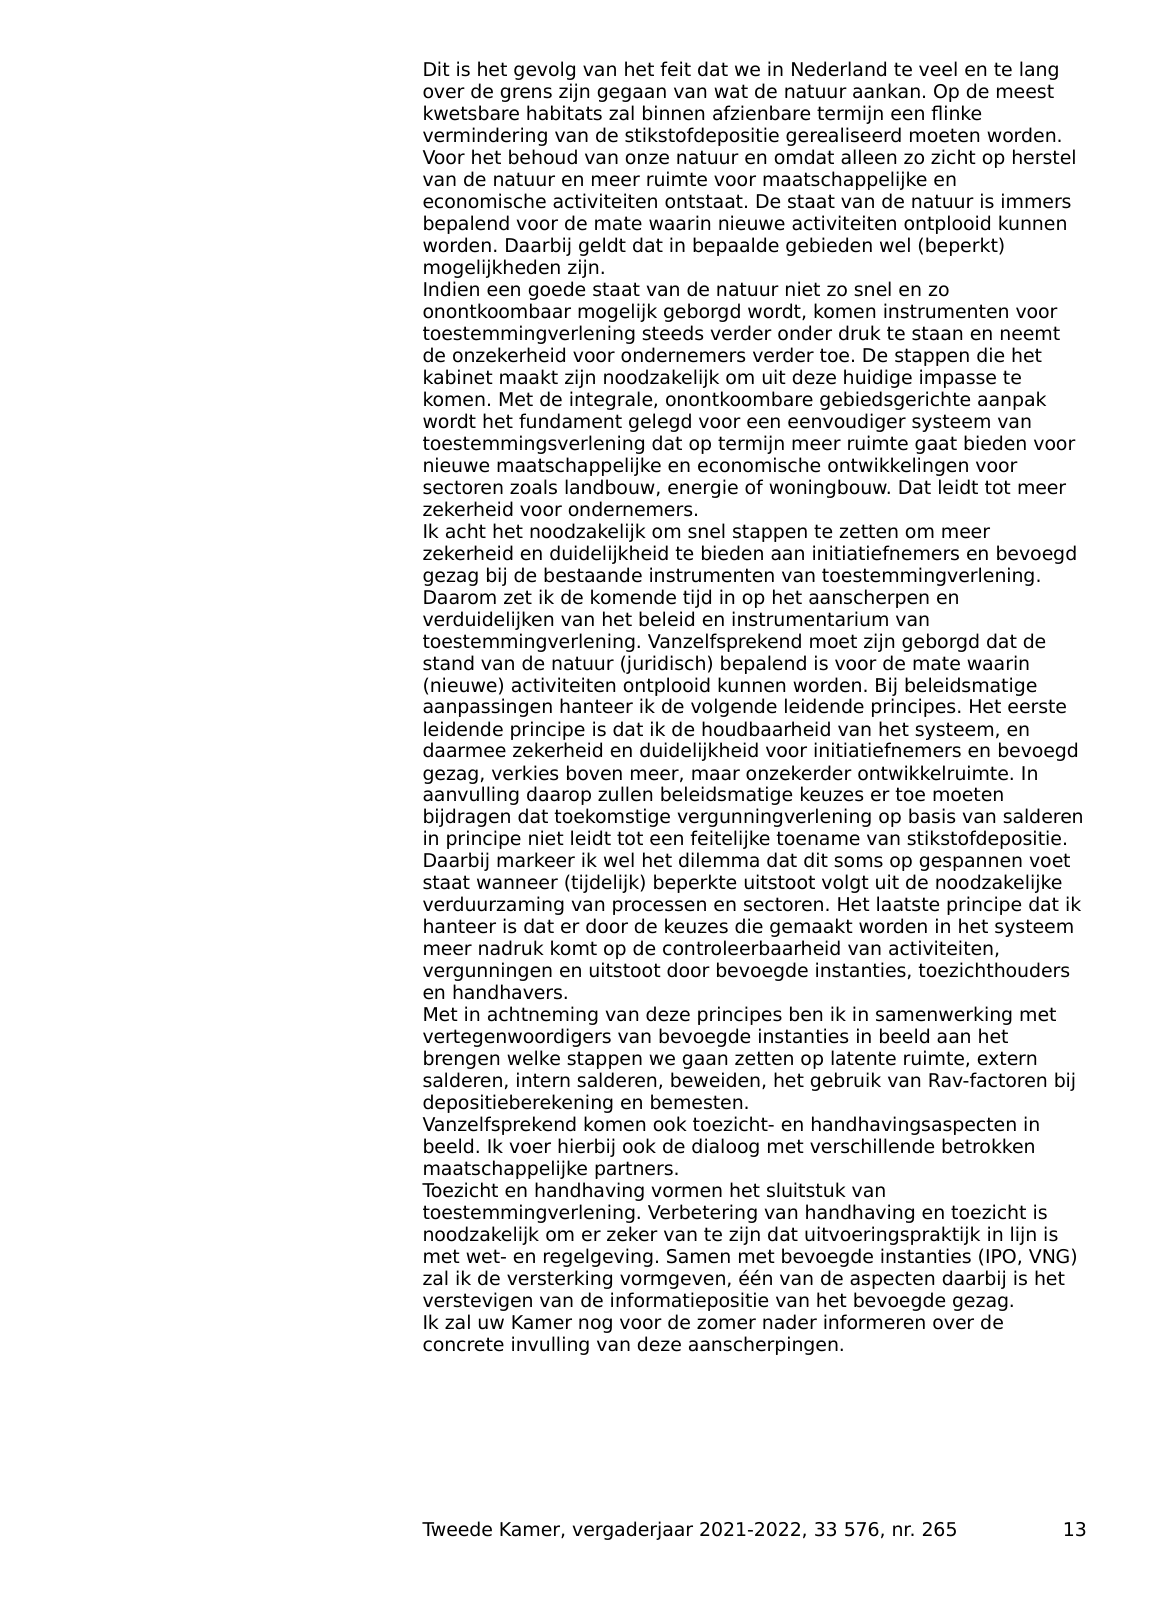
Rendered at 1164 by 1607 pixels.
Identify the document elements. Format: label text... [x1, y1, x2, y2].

text Indien een goede staat van de natuur niet zo snel en zo onontkoombaar mogelijk geborgd wordt, komen instrumenten voor toestemmingverlening steeds verder onder druk te staan en neemt de onzekerheid voor ondernemers verder toe. De stappen die het kabinet maakt zijn noodzakelijk om uit deze huidige impasse te komen. Met de integrale, onontkoombare gebiedsgerichte aanpak wordt het fundament gelegd voor een eenvoudiger systeem van toestemmingsverlening dat op termijn meer ruimte gaat bieden voor nieuwe maatschappelijke en economische ontwikkelingen voor sectoren zoals landbouw, energie of woningbouw. Dat leidt tot meer zekerheid voor ondernemers. [422, 279, 1087, 521]
text Ik acht het noodzakelijk om snel stappen te zetten om meer zekerheid en duidelijkheid te bieden aan initiatiefnemers en bevoegd gezag bij de bestaande instrumenten van toestemmingverlening. Daarom zet ik de komende tijd in op het aanscherpen en verduidelijken van het beleid en instrumentarium van toestemmingverlening. Vanzelfsprekend moet zijn geborgd dat de stand van de natuur (juridisch) bepalend is voor de mate waarin (nieuwe) activiteiten ontplooid kunnen worden. Bij beleidsmatige aanpassingen hanteer ik de volgende leidende principes. Het eerste leidende principe is dat ik de houdbaarheid van het systeem, en daarmee zekerheid en duidelijkheid voor initiatiefnemers en bevoegd gezag, verkies boven meer, maar onzekerder ontwikkelruimte. In aanvulling daarop zullen beleidsmatige keuzes er toe moeten bijdragen dat toekomstige vergunningverlening op basis van salderen in principe niet leidt tot een feitelijke toename van stikstofdepositie. Daarbij markeer ik wel het dilemma dat dit soms op gespannen voet staat wanneer (tijdelijk) beperkte uitstoot volgt uit de noodzakelijke verduurzaming van processen en sectoren. Het laatste principe dat ik hanteer is dat er door de keuzes die gemaakt worden in het systeem meer nadruk komt op de controleerbaarheid van activiteiten, vergunningen en uitstoot door bevoegde instanties, toezichthouders en handhavers. [422, 521, 1087, 1004]
text Ik zal uw Kamer nog voor de zomer nader informeren over de concrete invulling van deze aanscherpingen. [422, 1312, 1087, 1356]
text Vanzelfsprekend komen ook toezicht- en handhavingsaspecten in beeld. Ik voer hierbij ook de dialoog met verschillende betrokken maatschappelijke partners. [422, 1114, 1087, 1180]
text Dit is het gevolg van het feit dat we in Nederland te veel en te lang over de grens zijn gegaan van wat de natuur aankan. Op de meest kwetsbare habitats zal binnen afzienbare termijn een flinke vermindering van de stikstofdepositie gerealiseerd moeten worden. Voor het behoud van onze natuur en omdat alleen zo zicht op herstel van de natuur en meer ruimte voor maatschappelijke en economische activiteiten ontstaat. De staat van de natuur is immers bepalend voor de mate waarin nieuwe activiteiten ontplooid kunnen worden. Daarbij geldt dat in bepaalde gebieden wel (beperkt) mogelijkheden zijn. [422, 59, 1087, 279]
text Toezicht en handhaving vormen het sluitstuk van toestemmingverlening. Verbetering van handhaving en toezicht is noodzakelijk om er zeker van te zijn dat uitvoeringspraktijk in lijn is met wet- en regelgeving. Samen met bevoegde instanties (IPO, VNG) zal ik de versterking vormgeven, één van de aspecten daarbij is het verstevigen van de informatiepositie van het bevoegde gezag. [422, 1180, 1087, 1312]
text Met in achtneming van deze principes ben ik in samenwerking met vertegenwoordigers van bevoegde instanties in beeld aan het brengen welke stappen we gaan zetten op latente ruimte, extern salderen, intern salderen, beweiden, het gebruik van Rav-factoren bij depositieberekening en bemesten. [422, 1004, 1087, 1114]
